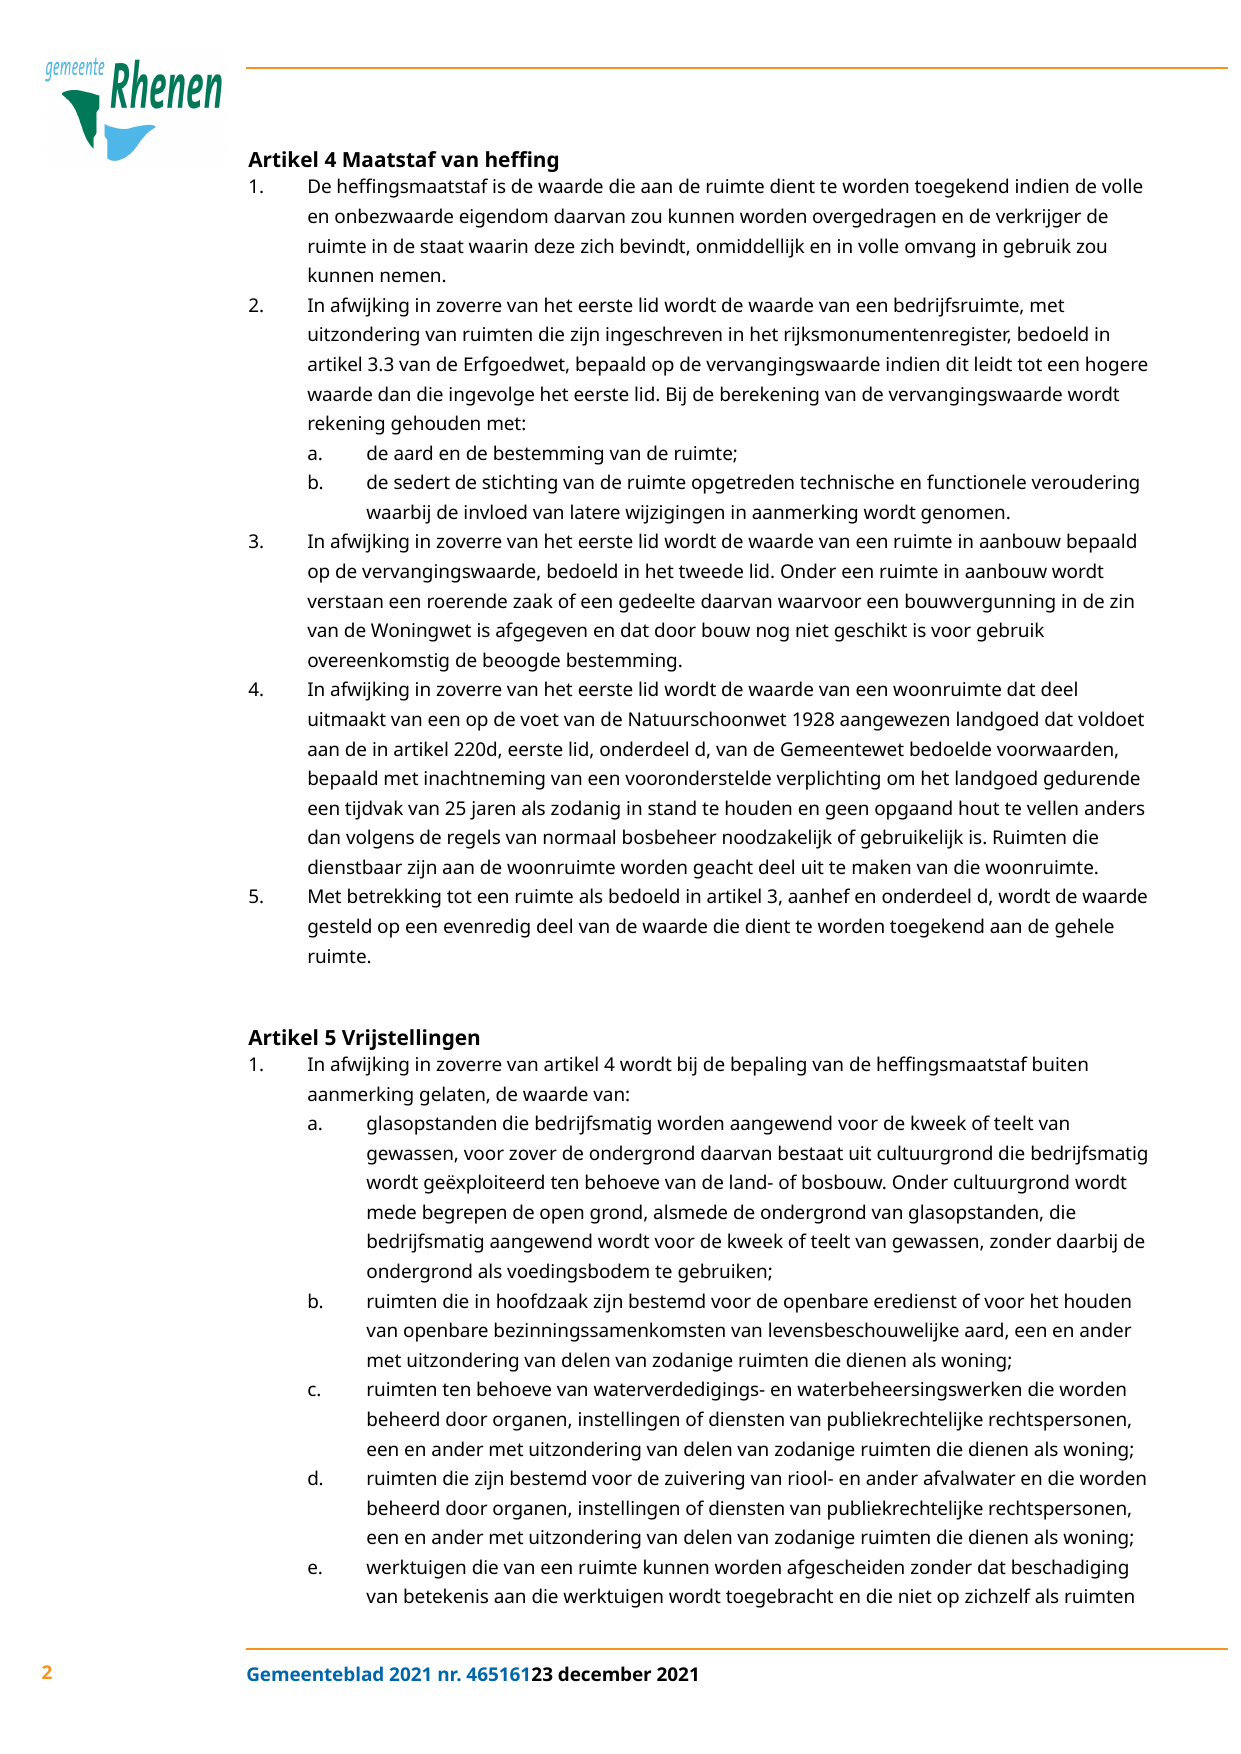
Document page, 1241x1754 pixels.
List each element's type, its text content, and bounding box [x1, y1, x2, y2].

text Artikel 5 Vrijstellingen [248, 1023, 1152, 1051]
text Artikel 4 Maatstaf van heffing [248, 145, 1152, 174]
list de aard en de bestemming van de ruimte; [307, 440, 1152, 466]
list De heffingsmaatstaf is de waarde die aan de ruimte dient te worden toegekend indien de volle en onbezwaarde eigendom daarvan zou kunnen worden overgedragen en de verkrijger de ruimte in de staat waarin deze zich bevindt, onmiddellijk en in volle omvang in gebruik zou kunnen nemen. [248, 174, 1152, 288]
list In afwijking in zoverre van het eerste lid wordt de waarde van een ruimte in aanbouw bepaald op de vervangingswaarde, bedoeld in het tweede lid. Onder een ruimte in aanbouw wordt verstaan een roerende zaak of een gedeelte daarvan waarvoor een bouwvergunning in de zin van de Woningwet is afgegeven en dat door bouw nog niet geschikt is voor gebruik overeenkomstig de beoogde bestemming. [248, 529, 1152, 673]
list werktuigen die van een ruimte kunnen worden afgescheiden zonder dat beschadiging van betekenis aan die werktuigen wordt toegebracht en die niet op zichzelf als ruimten [307, 1554, 1152, 1609]
list ruimten ten behoeve van waterverdedigings- en waterbeheersingswerken die worden beheerd door organen, instellingen of diensten van publiekrechtelijke rechtspersonen, een en ander met uitzondering van delen van zodanige ruimten die dienen als woning; [307, 1377, 1152, 1462]
list ruimten die in hoofdzaak zijn bestemd voor de openbare eredienst of voor het houden van openbare bezinningssamenkomsten van levensbeschouwelijke aard, een en ander met uitzondering van delen van zodanige ruimten die dienen als woning; [307, 1288, 1152, 1373]
list Met betrekking tot een ruimte als bedoeld in artikel 3, aanhef en onderdeel d, wordt de waarde gesteld op een evenredig deel van de waarde die dient te worden toegekend aan de gehele ruimte. [248, 884, 1152, 968]
list ruimten die zijn bestemd voor de zuivering van riool- en ander afvalwater en die worden beheerd door organen, instellingen of diensten van publiekrechtelijke rechtspersonen, een en ander met uitzondering van delen van zodanige ruimten die dienen als woning; [307, 1465, 1152, 1550]
list de sedert de stichting van de ruimte opgetreden technische en functionele veroudering waarbij de invloed van latere wijzigingen in aanmerking wordt genomen. [307, 469, 1152, 525]
list In afwijking in zoverre van artikel 4 wordt bij de bepaling van de heffingsmaatstaf buiten aanmerking gelaten, de waarde van: [248, 1051, 1152, 1107]
list In afwijking in zoverre van het eerste lid wordt de waarde van een woonruimte dat deel uitmaakt van een op de voet van de Natuurschoonwet 1928 aangewezen landgoed dat voldoet aan de in artikel 220d, eerste lid, onderdeel d, van de Gemeentewet bedoelde voorwaarden, bepaald met inachtneming van een vooronderstelde verplichting om het landgoed gedurende een tijdvak van 25 jaren als zodanig in stand te houden en geen opgaand hout te vellen anders dan volgens de regels van normaal bosbeheer noodzakelijk of gebruikelijk is. Ruimten die dienstbaar zijn aan de woonruimte worden geacht deel uit te maken van die woonruimte. [248, 677, 1152, 880]
list glasopstanden die bedrijfsmatig worden aangewend voor de kweek of teelt van gewassen, voor zover de ondergrond daarvan bestaat uit cultuurgrond die bedrijfsmatig wordt geëxploiteerd ten behoeve van de land- of bosbouw. Onder cultuurgrond wordt mede begrepen de open grond, alsmede de ondergrond van glasopstanden, die bedrijfsmatig aangewend wordt voor de kweek of teelt van gewassen, zonder daarbij de ondergrond als voedingsbodem te gebruiken; [307, 1110, 1152, 1284]
picture [41, 47, 231, 172]
list In afwijking in zoverre van het eerste lid wordt de waarde van een bedrijfsruimte, met uitzondering van ruimten die zijn ingeschreven in het rijksmonumentenregister, bedoeld in artikel 3.3 van de Erfgoedwet, bepaald op de vervangingswaarde indien dit leidt tot een hogere waarde dan die ingevolge het eerste lid. Bij de berekening van de vervangingswaarde wordt rekening gehouden met: [248, 292, 1152, 436]
